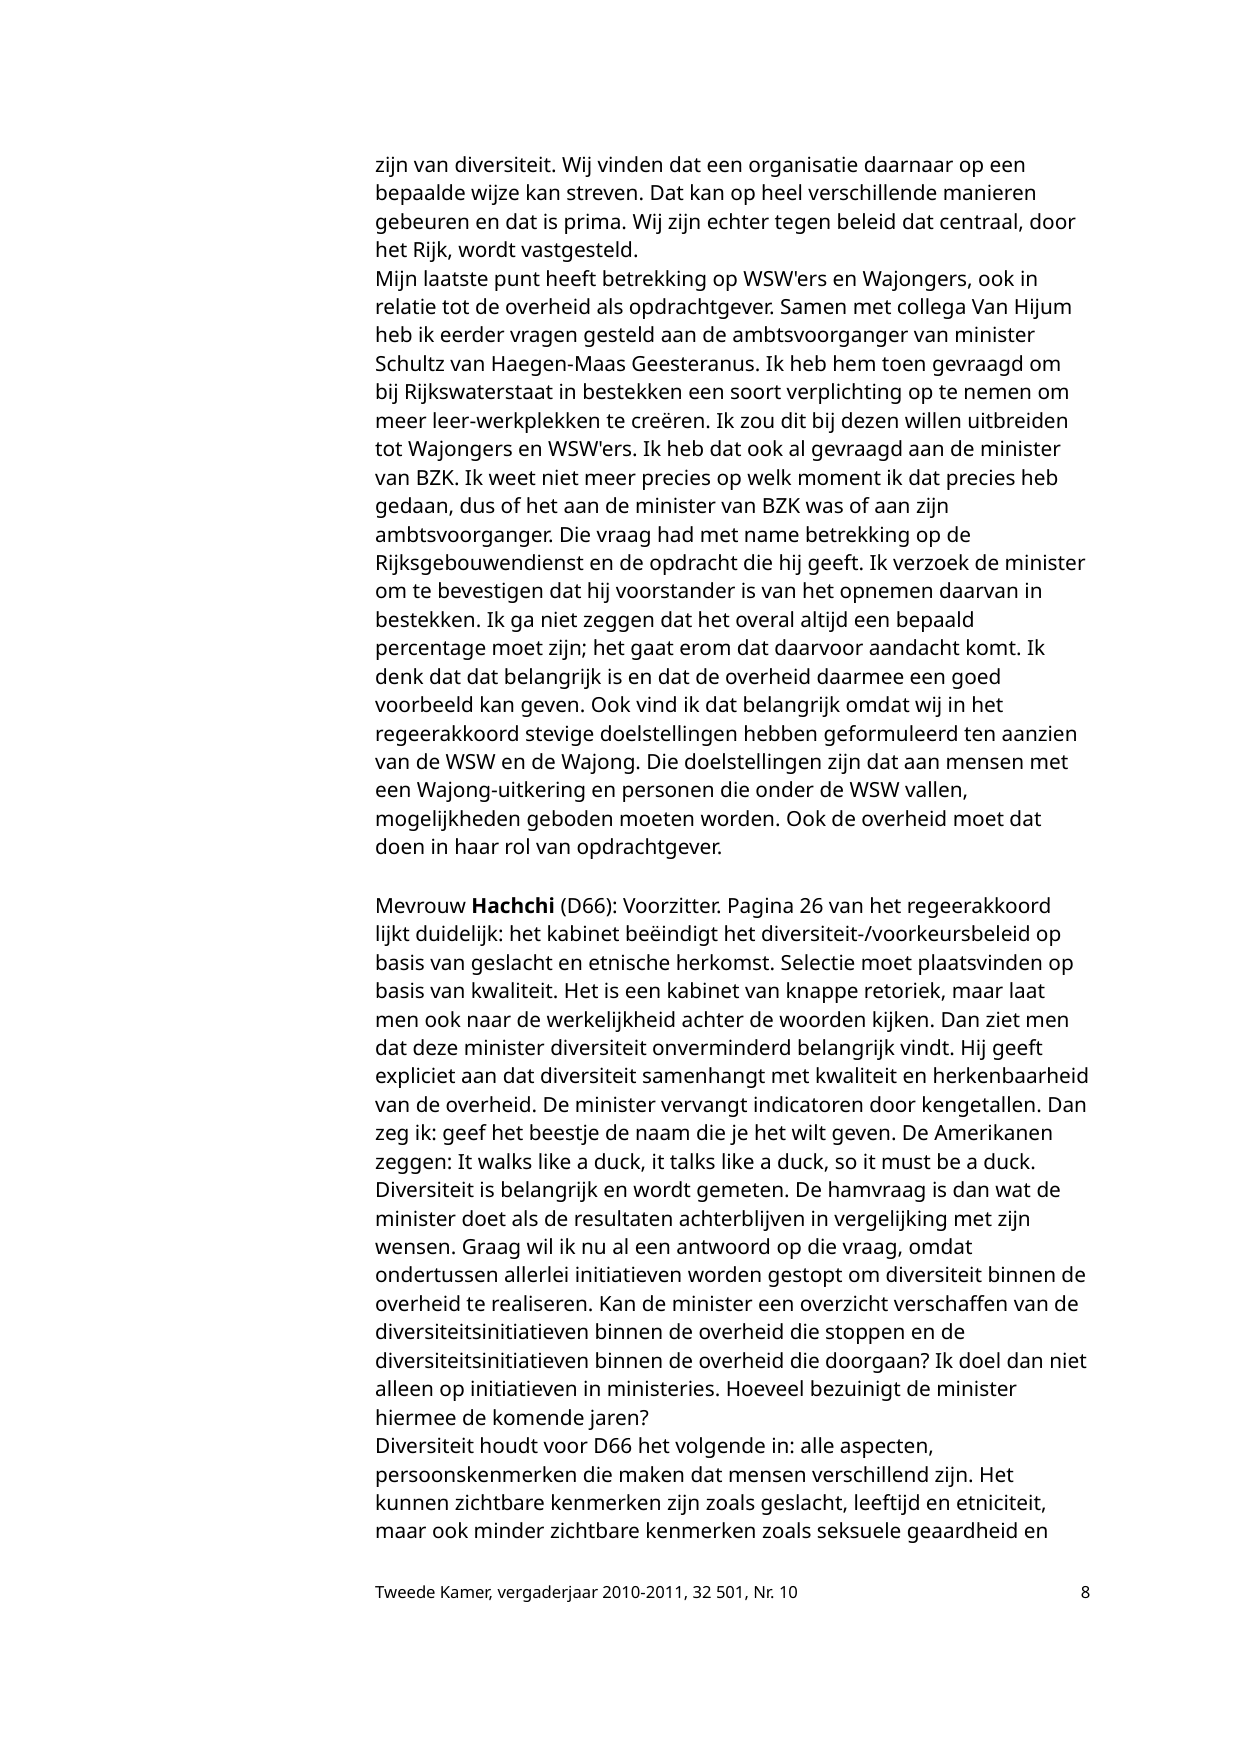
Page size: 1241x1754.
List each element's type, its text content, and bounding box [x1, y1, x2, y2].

text Mijn laatste punt heeft betrekking op WSW'ers en Wajongers, ook in relatie tot de overheid als opdrachtgever. Samen met collega Van Hijum heb ik eerder vragen gesteld aan de ambtsvoorganger van minister Schultz van Haegen-Maas Geesteranus. Ik heb hem toen gevraagd om bij Rijkswaterstaat in bestekken een soort verplichting op te nemen om meer leer-werkplekken te creëren. Ik zou dit bij dezen willen uitbreiden tot Wajongers en WSW'ers. Ik heb dat ook al gevraagd aan de minister van BZK. Ik weet niet meer precies op welk moment ik dat precies heb gedaan, dus of het aan de minister van BZK was of aan zijn ambtsvoorganger. Die vraag had met name betrekking op de Rijksgebouwendienst en de opdracht die hij geeft. Ik verzoek de minister om te bevestigen dat hij voorstander is van het opnemen daarvan in bestekken. Ik ga niet zeggen dat het overal altijd een bepaald percentage moet zijn; het gaat erom dat daarvoor aandacht komt. Ik denk dat dat belangrijk is en dat de overheid daarmee een goed voorbeeld kan geven. Ook vind ik dat belangrijk omdat wij in het regeerakkoord stevige doelstellingen hebben geformuleerd ten aanzien van de WSW en de Wajong. Die doelstellingen zijn dat aan mensen met een Wajong-uitkering en personen die onder de WSW vallen, mogelijkheden geboden moeten worden. Ook de overheid moet dat doen in haar rol van opdrachtgever. [375, 264, 1090, 861]
text zijn van diversiteit. Wij vinden dat een organisatie daarnaar op een bepaalde wijze kan streven. Dat kan op heel verschillende manieren gebeuren en dat is prima. Wij zijn echter tegen beleid dat centraal, door het Rijk, wordt vastgesteld. [375, 150, 1090, 264]
text Diversiteit is belangrijk en wordt gemeten. De hamvraag is dan wat de minister doet als de resultaten achterblijven in vergelijking met zijn wensen. Graag wil ik nu al een antwoord op die vraag, omdat ondertussen allerlei initiatieven worden gestopt om diversiteit binnen de overheid te realiseren. Kan de minister een overzicht verschaffen van de diversiteitsinitiatieven binnen de overheid die stoppen en de diversiteitsinitiatieven binnen de overheid die doorgaan? Ik doel dan niet alleen op initiatieven in ministeries. Hoeveel bezuinigt de minister hiermee de komende jaren? [375, 1175, 1090, 1431]
text Diversiteit houdt voor D66 het volgende in: alle aspecten, persoonskenmerken die maken dat mensen verschillend zijn. Het kunnen zichtbare kenmerken zijn zoals geslacht, leeftijd en etniciteit, maar ook minder zichtbare kenmerken zoals seksuele geaardheid en [375, 1431, 1090, 1545]
text Mevrouw Hachchi (D66): Voorzitter. Pagina 26 van het regeerakkoord lijkt duidelijk: het kabinet beëindigt het diversiteit-/voorkeursbeleid op basis van geslacht en etnische herkomst. Selectie moet plaatsvinden op basis van kwaliteit. Het is een kabinet van knappe retoriek, maar laat men ook naar de werkelijkheid achter de woorden kijken. Dan ziet men dat deze minister diversiteit onverminderd belangrijk vindt. Hij geeft expliciet aan dat diversiteit samenhangt met kwaliteit en herkenbaarheid van de overheid. De minister vervangt indicatoren door kengetallen. Dan zeg ik: geef het beestje de naam die je het wilt geven. De Amerikanen zeggen: It walks like a duck, it talks like a duck, so it must be a duck. [375, 891, 1090, 1175]
